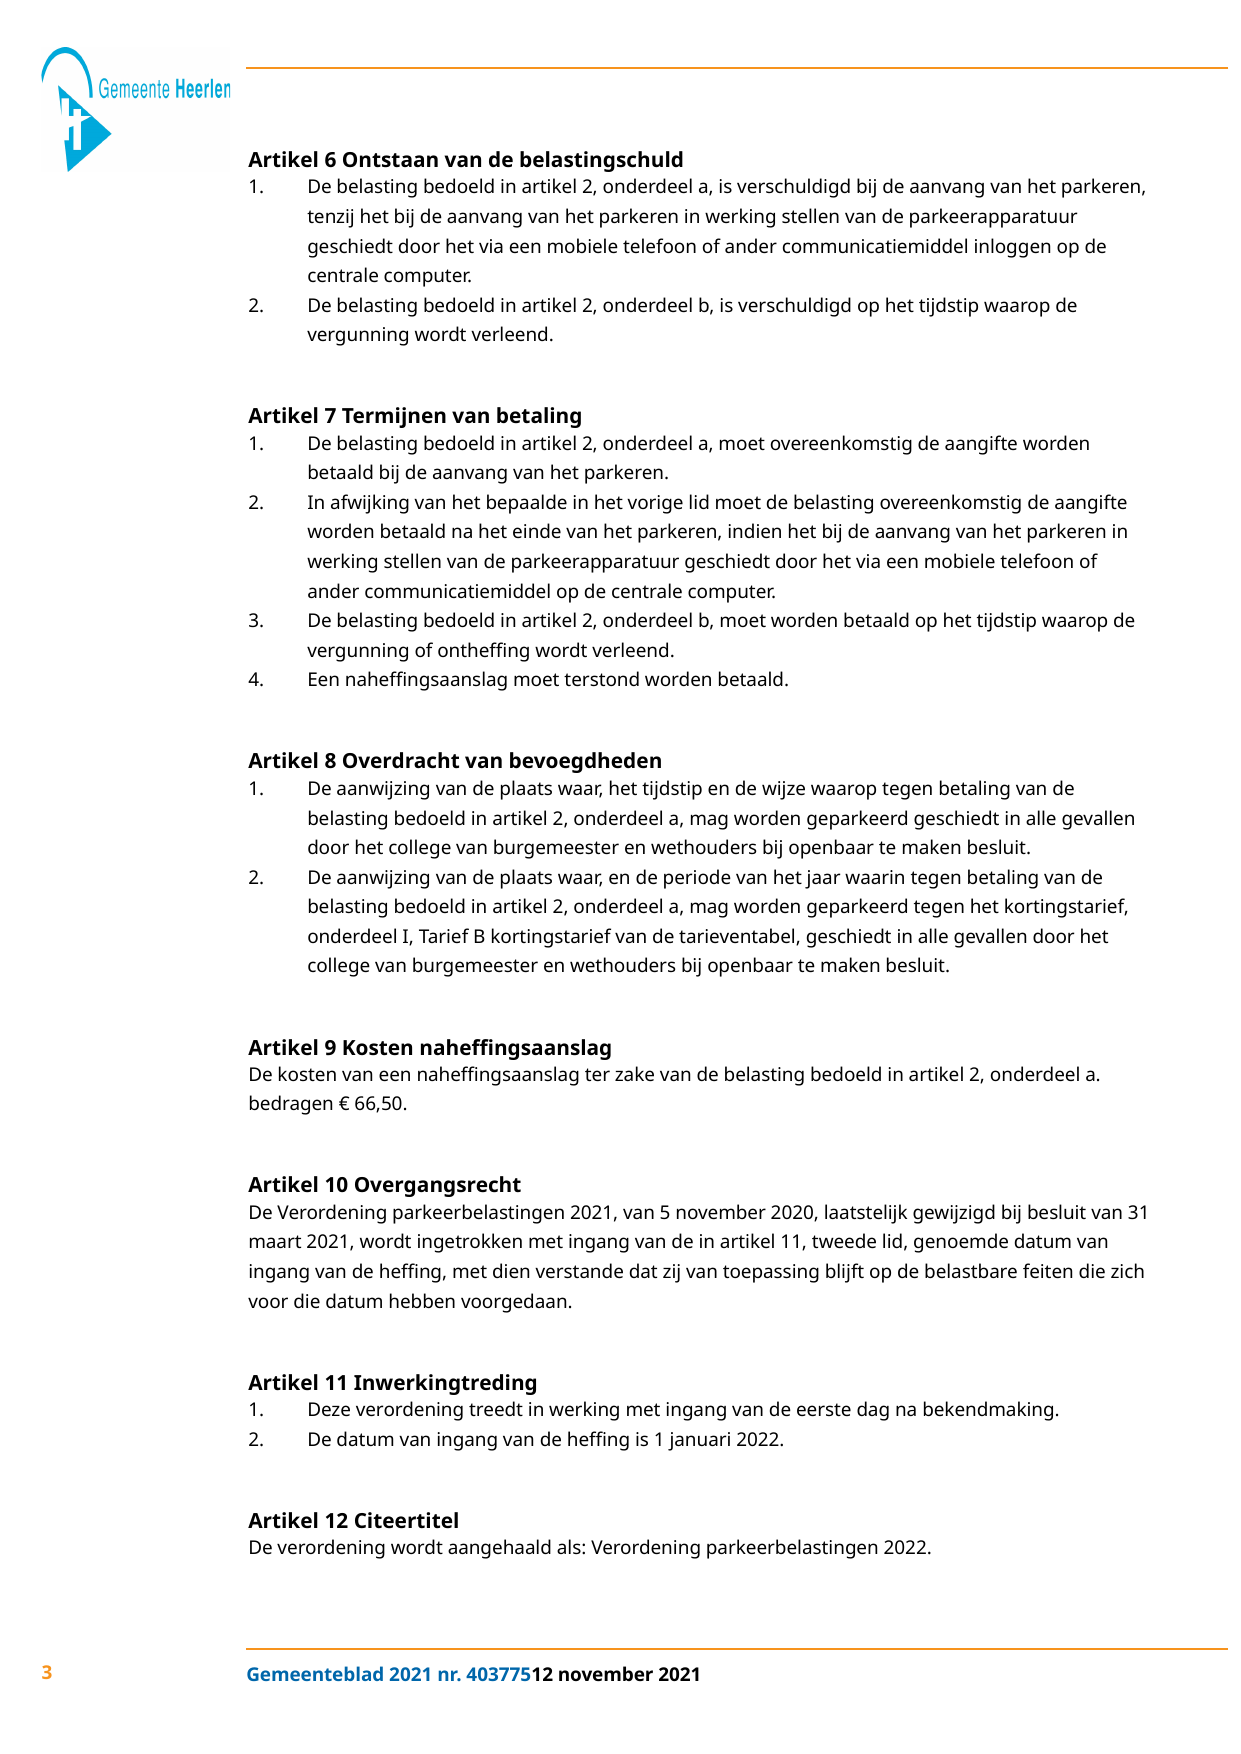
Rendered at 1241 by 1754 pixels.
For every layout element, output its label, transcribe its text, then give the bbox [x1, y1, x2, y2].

list Deze verordening treedt in werking met ingang van de eerste dag na bekendmaking. [248, 1396, 1152, 1422]
picture [41, 47, 231, 172]
list De belasting bedoeld in artikel 2, onderdeel b, moet worden betaald op het tijdstip waarop de vergunning of ontheffing wordt verleend. [248, 607, 1152, 663]
text Artikel 10 Overgangsrecht [248, 1171, 1152, 1199]
list In afwijking van het bepaalde in het vorige lid moet de belasting overeenkomstig de aangifte worden betaald na het einde van het parkeren, indien het bij de aanvang van het parkeren in werking stellen van de parkeerapparatuur geschiedt door het via een mobiele telefoon of ander communicatiemiddel op de centrale computer. [248, 489, 1152, 604]
text Artikel 9 Kosten naheffingsaanslag [248, 1033, 1152, 1061]
text De Verordening parkeerbelastingen 2021, van 5 november 2020, laatstelijk gewijzigd bij besluit van 31 maart 2021, wordt ingetrokken met ingang van de in artikel 11, tweede lid, genoemde datum van ingang van de heffing, met dien verstande dat zij van toepassing blijft op de belastbare feiten die zich voor die datum hebben voorgedaan. [248, 1199, 1152, 1313]
text De verordening wordt aangehaald als: Verordening parkeerbelastingen 2022. [248, 1534, 1152, 1560]
text Artikel 7 Termijnen van betaling [248, 402, 1152, 430]
list Een naheffingsaanslag moet terstond worden betaald. [248, 667, 1152, 692]
text Artikel 11 Inwerkingtreding [248, 1368, 1152, 1396]
list De belasting bedoeld in artikel 2, onderdeel a, is verschuldigd bij de aanvang van het parkeren, tenzij het bij de aanvang van het parkeren in werking stellen van de parkeerapparatuur geschiedt door het via een mobiele telefoon of ander communicatiemiddel inloggen op de centrale computer. [248, 174, 1152, 288]
list De aanwijzing van de plaats waar, en de periode van het jaar waarin tegen betaling van de belasting bedoeld in artikel 2, onderdeel a, mag worden geparkeerd tegen het kortingstarief, onderdeel I, Tarief B kortingstarief van de tarieventabel, geschiedt in alle gevallen door het college van burgemeester en wethouders bij openbaar te maken besluit. [248, 864, 1152, 978]
list De aanwijzing van de plaats waar, het tijdstip en de wijze waarop tegen betaling van de belasting bedoeld in artikel 2, onderdeel a, mag worden geparkeerd geschiedt in alle gevallen door het college van burgemeester en wethouders bij openbaar te maken besluit. [248, 775, 1152, 860]
list De belasting bedoeld in artikel 2, onderdeel b, is verschuldigd op het tijdstip waarop de vergunning wordt verleend. [248, 292, 1152, 347]
text De kosten van een naheffingsaanslag ter zake van de belasting bedoeld in artikel 2, onderdeel a. bedragen € 66,50. [248, 1061, 1152, 1116]
text Artikel 8 Overdracht van bevoegdheden [248, 747, 1152, 775]
list De datum van ingang van de heffing is 1 januari 2022. [248, 1426, 1152, 1452]
text Artikel 12 Citeertitel [248, 1506, 1152, 1534]
picture [41, 47, 59, 70]
text Artikel 6 Ontstaan van de belastingschuld [248, 145, 1152, 174]
list De belasting bedoeld in artikel 2, onderdeel a, moet overeenkomstig de aangifte worden betaald bij de aanvang van het parkeren. [248, 430, 1152, 485]
